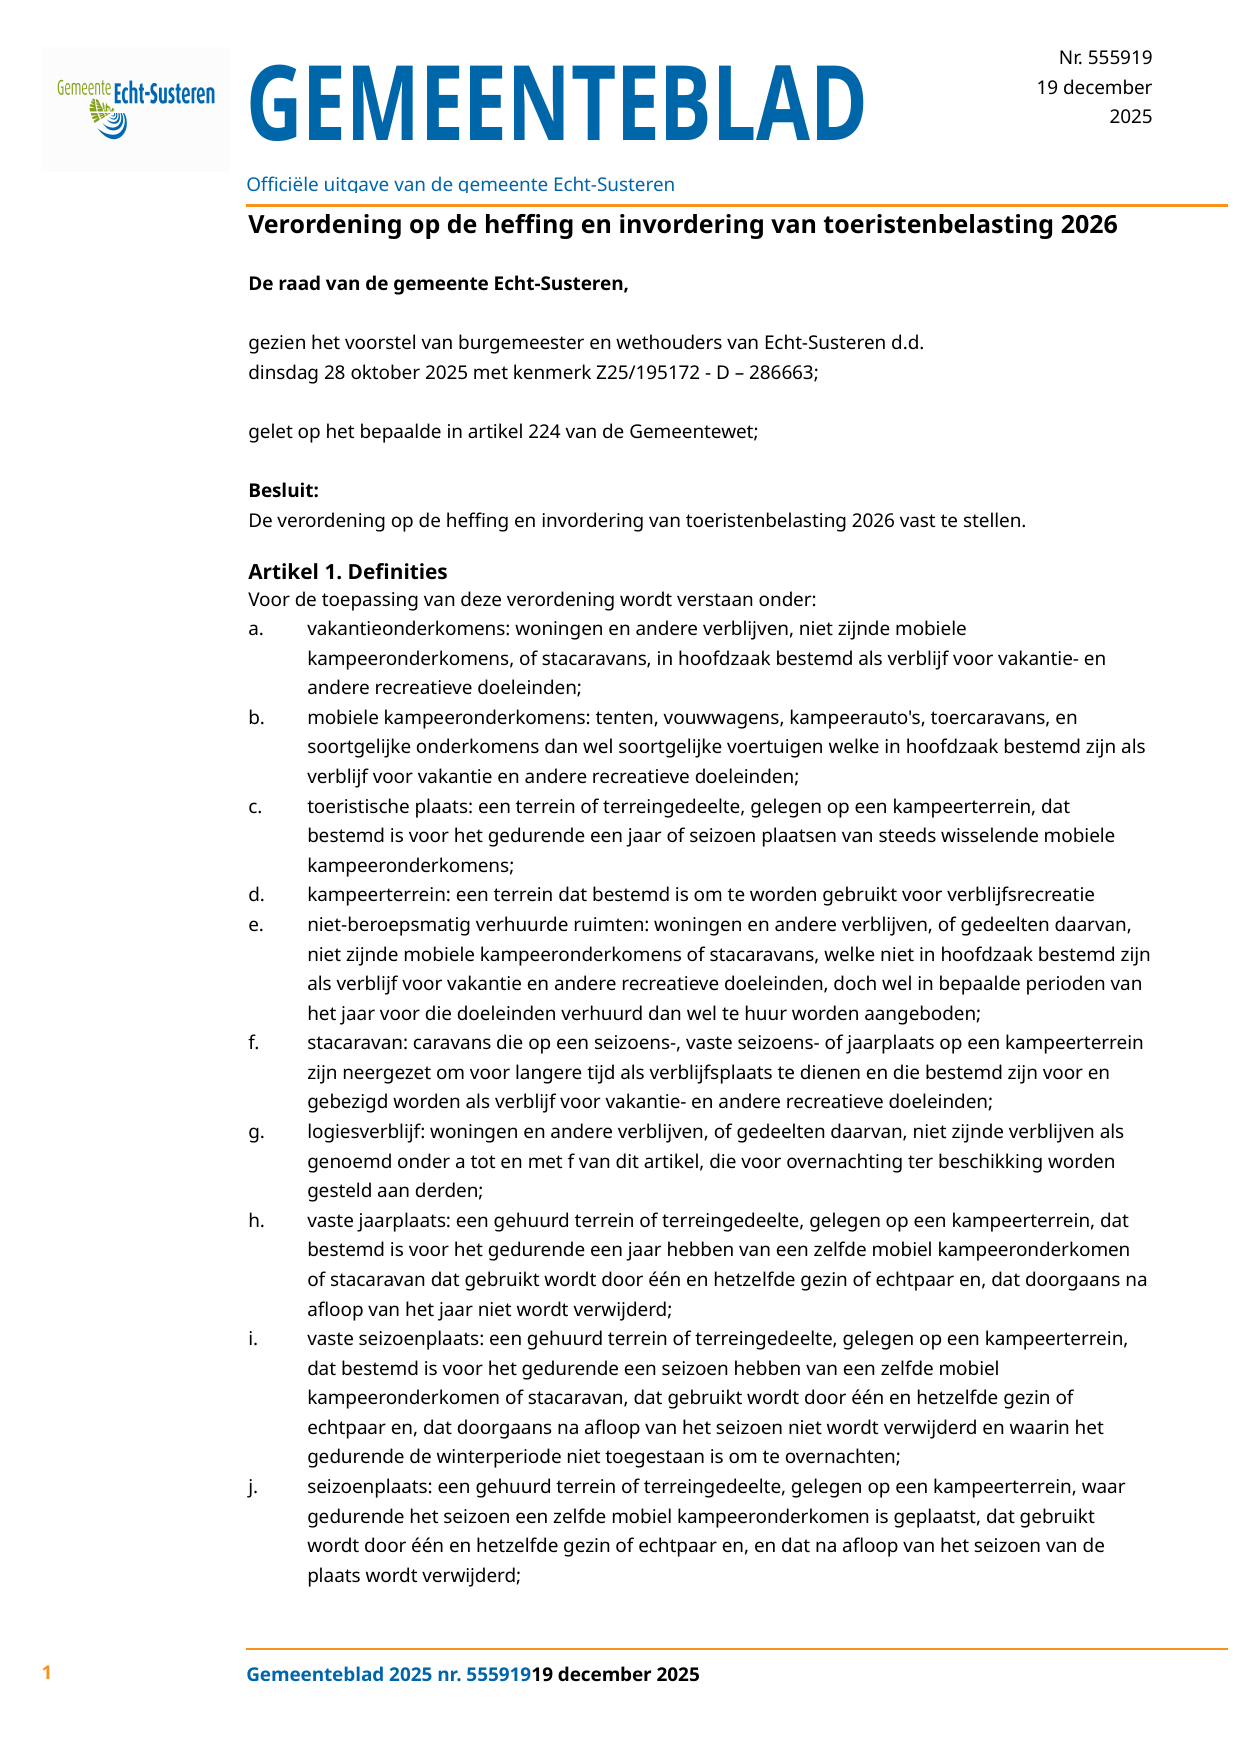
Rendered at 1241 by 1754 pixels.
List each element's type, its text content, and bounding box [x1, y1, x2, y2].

text Besluit: [248, 477, 1152, 503]
list toeristische plaats: een terrein of terreingedeelte, gelegen op een kampeerterrein, dat bestemd is voor het gedurende een jaar of seizoen plaatsen van steeds wisselende mobiele kampeeronderkomens; [248, 793, 1152, 878]
text De raad van de gemeente Echt-Susteren, [248, 270, 1152, 296]
text dinsdag 28 oktober 2025 met kenmerk Z25/195172 - D – 286663; [248, 359, 1152, 385]
list logiesverblijf: woningen en andere verblijven, of gedeelten daarvan, niet zijnde verblijven als genoemd onder a tot en met f van dit artikel, die voor overnachting ter beschikking worden gesteld aan derden; [248, 1118, 1152, 1203]
list mobiele kampeeronderkomens: tenten, vouwwagens, kampeerauto's, toercaravans, en soortgelijke onderkomens dan wel soortgelijke voertuigen welke in hoofdzaak bestemd zijn als verblijf voor vakantie en andere recreatieve doeleinden; [248, 704, 1152, 789]
text Artikel 1. Definities [248, 557, 1152, 586]
list niet-beroepsmatig verhuurde ruimten: woningen en andere verblijven, of gedeelten daarvan, niet zijnde mobiele kampeeronderkomens of stacaravans, welke niet in hoofdzaak bestemd zijn als verblijf voor vakantie en andere recreatieve doeleinden, doch wel in bepaalde perioden van het jaar voor die doeleinden verhuurd dan wel te huur worden aangeboden; [248, 911, 1152, 1026]
list vakantieonderkomens: woningen en andere verblijven, niet zijnde mobiele kampeeronderkomens, of stacaravans, in hoofdzaak bestemd als verblijf voor vakantie- en andere recreatieve doeleinden; [248, 615, 1152, 700]
text Verordening op de heffing en invordering van toeristenbelasting 2026 [248, 207, 1152, 241]
list vaste seizoenplaats: een gehuurd terrein of terreingedeelte, gelegen op een kampeerterrein, dat bestemd is voor het gedurende een seizoen hebben van een zelfde mobiel kampeeronderkomen of stacaravan, dat gebruikt wordt door één en hetzelfde gezin of echtpaar en, dat doorgaans na afloop van het seizoen niet wordt verwijderd en waarin het gedurende de winterperiode niet toegestaan is om te overnachten; [248, 1325, 1152, 1469]
list seizoenplaats: een gehuurd terrein of terreingedeelte, gelegen op een kampeerterrein, waar gedurende het seizoen een zelfde mobiel kampeeronderkomen is geplaatst, dat gebruikt wordt door één en hetzelfde gezin of echtpaar en, en dat na afloop van het seizoen van de plaats wordt verwijderd; [248, 1473, 1152, 1588]
list vaste jaarplaats: een gehuurd terrein of terreingedeelte, gelegen op een kampeerterrein, dat bestemd is voor het gedurende een jaar hebben van een zelfde mobiel kampeeronderkomen of stacaravan dat gebruikt wordt door één en hetzelfde gezin of echtpaar en, dat doorgaans na afloop van het jaar niet wordt verwijderd; [248, 1207, 1152, 1322]
list kampeerterrein: een terrein dat bestemd is om te worden gebruikt voor verblijfsrecreatie [248, 882, 1152, 907]
list stacaravan: caravans die op een seizoens-, vaste seizoens- of jaarplaats op een kampeerterrein zijn neergezet om voor langere tijd als verblijfsplaats te dienen en die bestemd zijn voor en gebezigd worden als verblijf voor vakantie- en andere recreatieve doeleinden; [248, 1029, 1152, 1114]
text gelet op het bepaalde in artikel 224 van de Gemeentewet; [248, 418, 1152, 444]
picture [41, 47, 231, 172]
text gezien het voorstel van burgemeester en wethouders van Echt-Susteren d.d. [248, 329, 1152, 355]
text De verordening op de heffing en invordering van toeristenbelasting 2026 vast te stellen. [248, 507, 1152, 533]
text Voor de toepassing van deze verordening wordt verstaan onder: [248, 586, 1152, 612]
